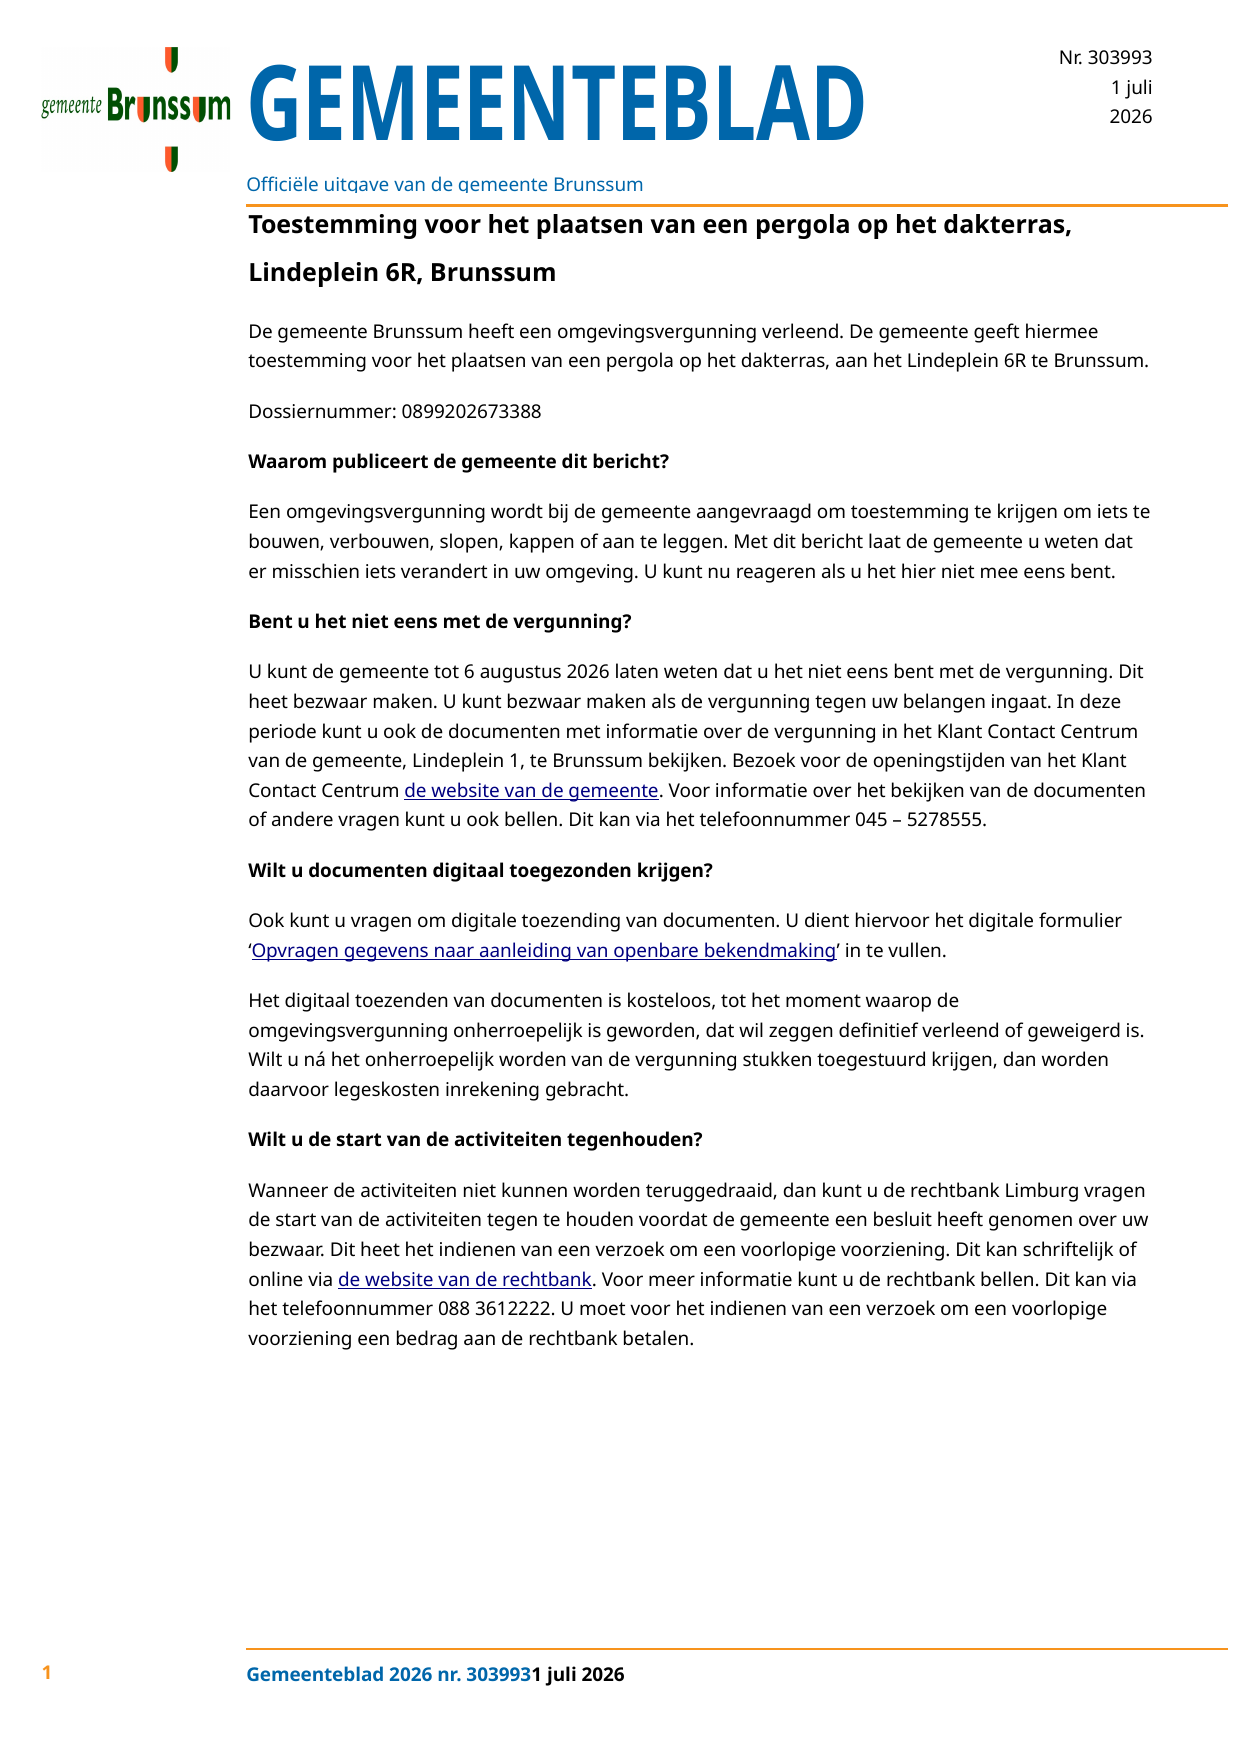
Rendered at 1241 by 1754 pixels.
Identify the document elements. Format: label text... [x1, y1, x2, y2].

text Dossiernummer: 0899202673388 [248, 398, 1152, 424]
text Wanneer de activiteiten niet kunnen worden teruggedraaid, dan kunt u de rechtbank Limburg vragen de start van de activiteiten tegen te houden voordat de gemeente een besluit heeft genomen over uw bezwaar. Dit heet het indienen van een verzoek om een voorlopige voorziening. Dit kan schriftelijk of online via de website van de rechtbank. Voor meer informatie kunt u de rechtbank bellen. Dit kan via het telefoonnummer 088 3612222. U moet voor het indienen van een verzoek om een voorlopige voorziening een bedrag aan de rechtbank betalen. [248, 1177, 1152, 1351]
text U kunt de gemeente tot 6 augustus 2026 laten weten dat u het niet eens bent met de vergunning. Dit heet bezwaar maken. U kunt bezwaar maken als de vergunning tegen uw belangen ingaat. In deze periode kunt u ook de documenten met informatie over de vergunning in het Klant Contact Centrum van de gemeente, Lindeplein 1, te Brunssum bekijken. Bezoek voor de openingstijden van het Klant Contact Centrum de website van de gemeente. Voor informatie over het bekijken van de documenten of andere vragen kunt u ook bellen. Dit kan via het telefoonnummer 045 – 5278555. [248, 659, 1152, 832]
text De gemeente Brunssum heeft een omgevingsvergunning verleend. De gemeente geeft hiermee toestemming voor het plaatsen van een pergola op het dakterras, aan het Lindeplein 6R te Brunssum. [248, 318, 1152, 373]
text Het digitaal toezenden van documenten is kosteloos, tot het moment waarop de omgevingsvergunning onherroepelijk is geworden, dat wil zeggen definitief verleend of geweigerd is. Wilt u ná het onherroepelijk worden van de vergunning stukken toegestuurd krijgen, dan worden daarvoor legeskosten inrekening gebracht. [248, 987, 1152, 1102]
text Toestemming voor het plaatsen van een pergola op het dakterras, Lindeplein 6R, Brunssum [248, 207, 1152, 288]
text Een omgevingsvergunning wordt bij de gemeente aangevraagd om toestemming te krijgen om iets te bouwen, verbouwen, slopen, kappen of aan te leggen. Met dit bericht laat de gemeente u weten dat er misschien iets verandert in uw omgeving. U kunt nu reageren als u het hier niet mee eens bent. [248, 499, 1152, 584]
text Wilt u de start van de activiteiten tegenhouden? [248, 1127, 1152, 1152]
text Ook kunt u vragen om digitale toezending van documenten. U dient hiervoor het digitale formulier ‘Opvragen gegevens naar aanleiding van openbare bekendmaking’ in te vullen. [248, 907, 1152, 963]
text Bent u het niet eens met de vergunning? [248, 608, 1152, 634]
text Wilt u documenten digitaal toegezonden krijgen? [248, 857, 1152, 883]
text Waarom publiceert de gemeente dit bericht? [248, 448, 1152, 474]
picture [41, 47, 231, 172]
